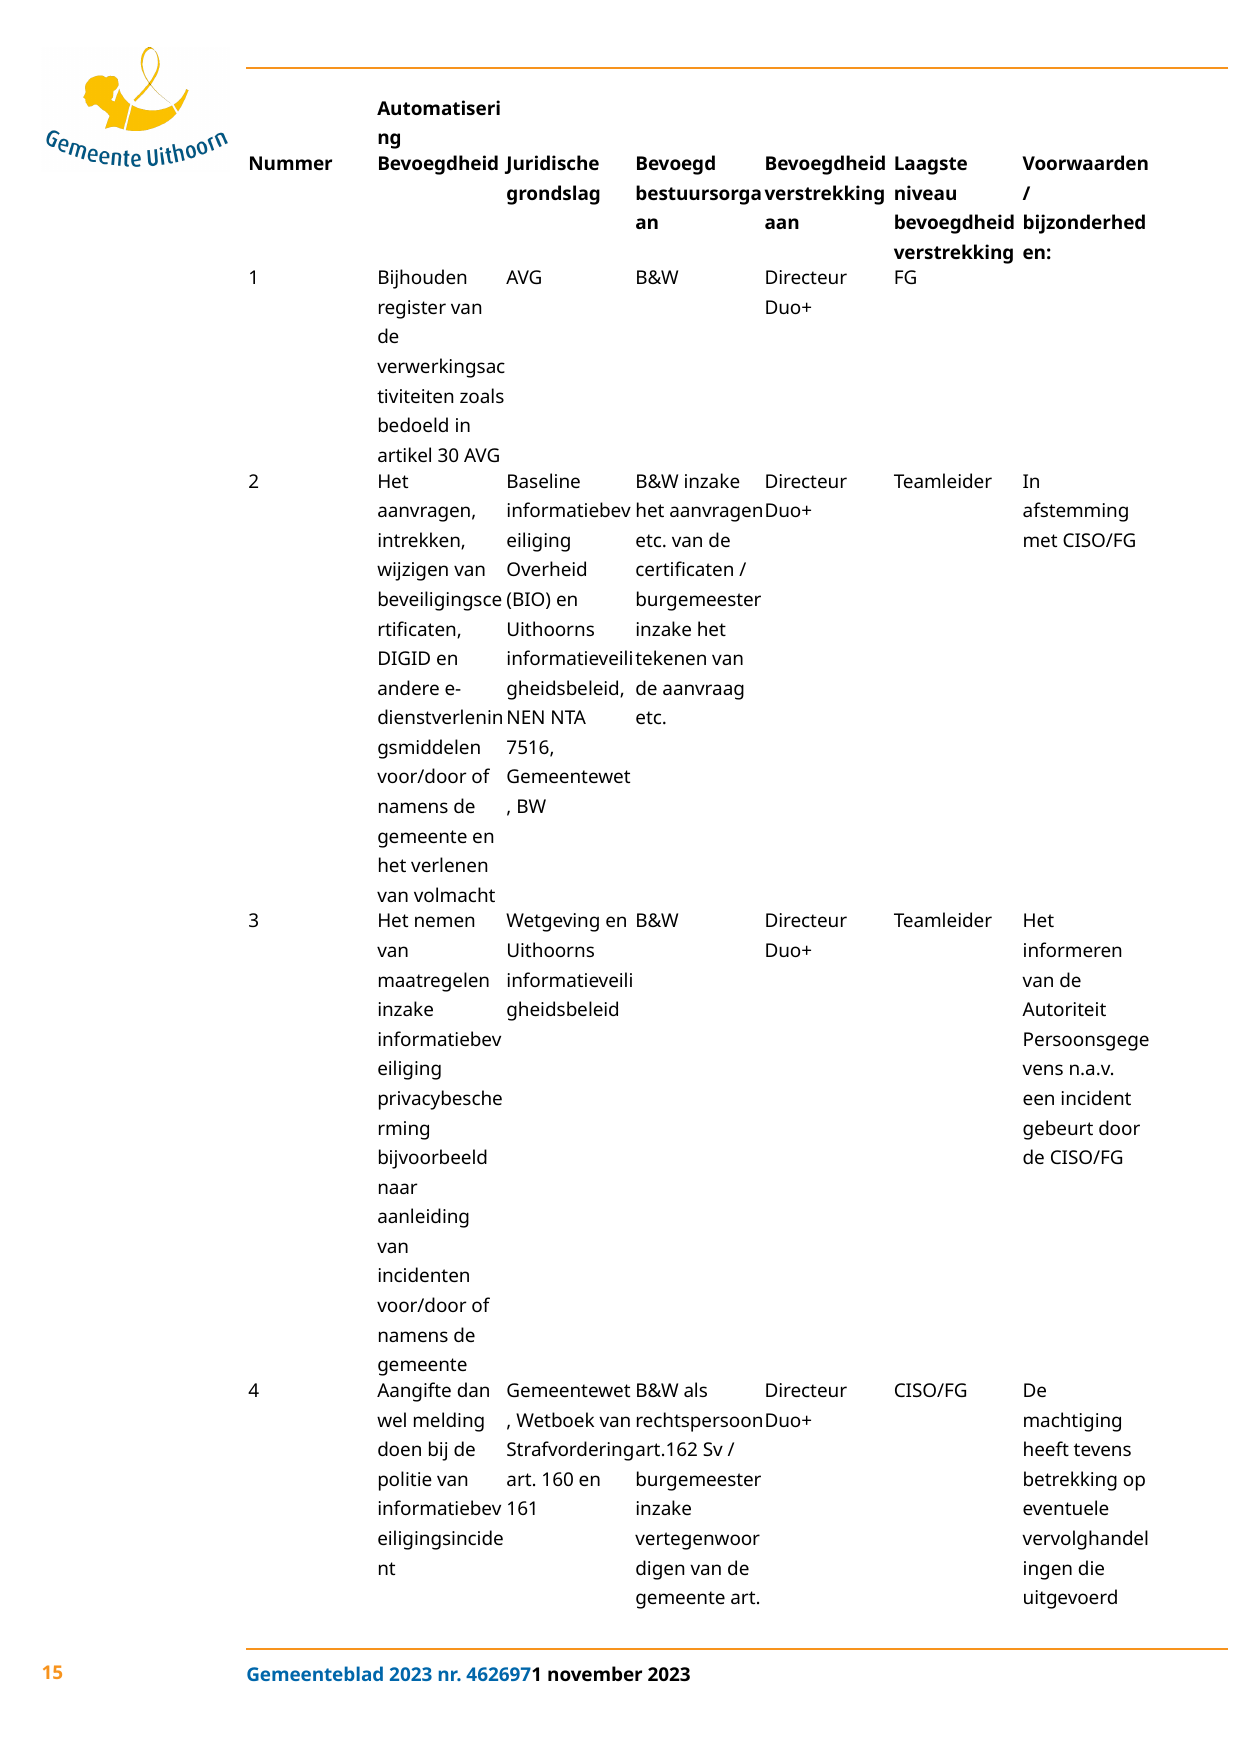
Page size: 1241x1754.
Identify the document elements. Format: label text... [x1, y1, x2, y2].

table_cell Juridische grondslag [506, 150, 635, 264]
table_cell 4 [248, 1377, 377, 1610]
table_cell B&W als rechtspersoon art.162 Sv / burgemeester inzake vertegenwoordigen van de gemeente art. [635, 1377, 764, 1610]
table_cell Het nemen van maatregelen inzake informatiebeveiliging privacybescherming bijvoorbeeld naar aanleiding van incidenten voor/door of namens de gemeente [377, 908, 506, 1377]
table_cell Gemeentewet, Wetboek van Strafvordering art. 160 en 161 [506, 1377, 635, 1610]
table_cell [1023, 265, 1152, 468]
table_cell Bijhouden register van de verwerkingsactiviteiten zoals bedoeld in artikel 30 AVG [377, 265, 506, 468]
table_cell In afstemming met CISO/FG [1023, 468, 1152, 908]
table_cell Bevoegdheid verstrekking aan [764, 150, 893, 264]
table_cell Voorwaarden/bijzonderheden: [1023, 150, 1152, 264]
table_cell Teamleider [894, 908, 1022, 1377]
table_cell B&W [635, 908, 764, 1377]
table_cell B&W inzake het aanvragen etc. van de certificaten / burgemeester inzake het tekenen van de aanvraag etc. [635, 468, 764, 908]
table_cell Baseline informatiebeveiliging Overheid (BIO) en Uithoorns informatieveiligheidsbeleid, NEN NTA 7516, Gemeentewet, BW [506, 468, 635, 908]
table_cell Laagste niveau bevoegdheid verstrekking [894, 150, 1022, 264]
table_cell B&W [635, 265, 764, 468]
table_cell Aangifte dan wel melding doen bij de politie van informatiebeveiligingsincident [377, 1377, 506, 1610]
table_cell 1 [248, 265, 377, 468]
table_cell [506, 95, 635, 150]
table_cell Bevoegd bestuursorgaan [635, 150, 764, 264]
table_cell Directeur Duo+ [764, 1377, 893, 1610]
picture [41, 47, 231, 172]
table_cell FG [894, 265, 1022, 468]
table_cell 2 [248, 468, 377, 908]
table_cell Het informeren van de Autoriteit Persoonsgegevens n.a.v. een incident gebeurt door de CISO/FG [1023, 908, 1152, 1377]
table_cell [635, 95, 764, 150]
table_cell Wetgeving en Uithoorns informatieveiligheidsbeleid [506, 908, 635, 1377]
table_cell 3 [248, 908, 377, 1377]
table_cell Het aanvragen, intrekken, wijzigen van beveiligingscertificaten, DIGID en andere e-dienstverleningsmiddelen voor/door of namens de gemeente en het verlenen van volmacht [377, 468, 506, 908]
table_cell Directeur Duo+ [764, 265, 893, 468]
table_cell Teamleider [894, 468, 1022, 908]
table_cell Directeur Duo+ [764, 468, 893, 908]
table_cell CISO/FG [894, 1377, 1022, 1610]
table_cell AVG [506, 265, 635, 468]
table_cell De machtiging heeft tevens betrekking op eventuele vervolghandelingen die uitgevoerd [1023, 1377, 1152, 1610]
table_cell Directeur Duo+ [764, 908, 893, 1377]
table_cell [248, 95, 377, 150]
table_cell [764, 95, 893, 150]
table_cell Bevoegdheid [377, 150, 506, 264]
table_cell [894, 95, 1022, 150]
table_cell Automatisering [377, 95, 506, 150]
table_cell Nummer [248, 150, 377, 264]
table_cell [1023, 95, 1152, 150]
